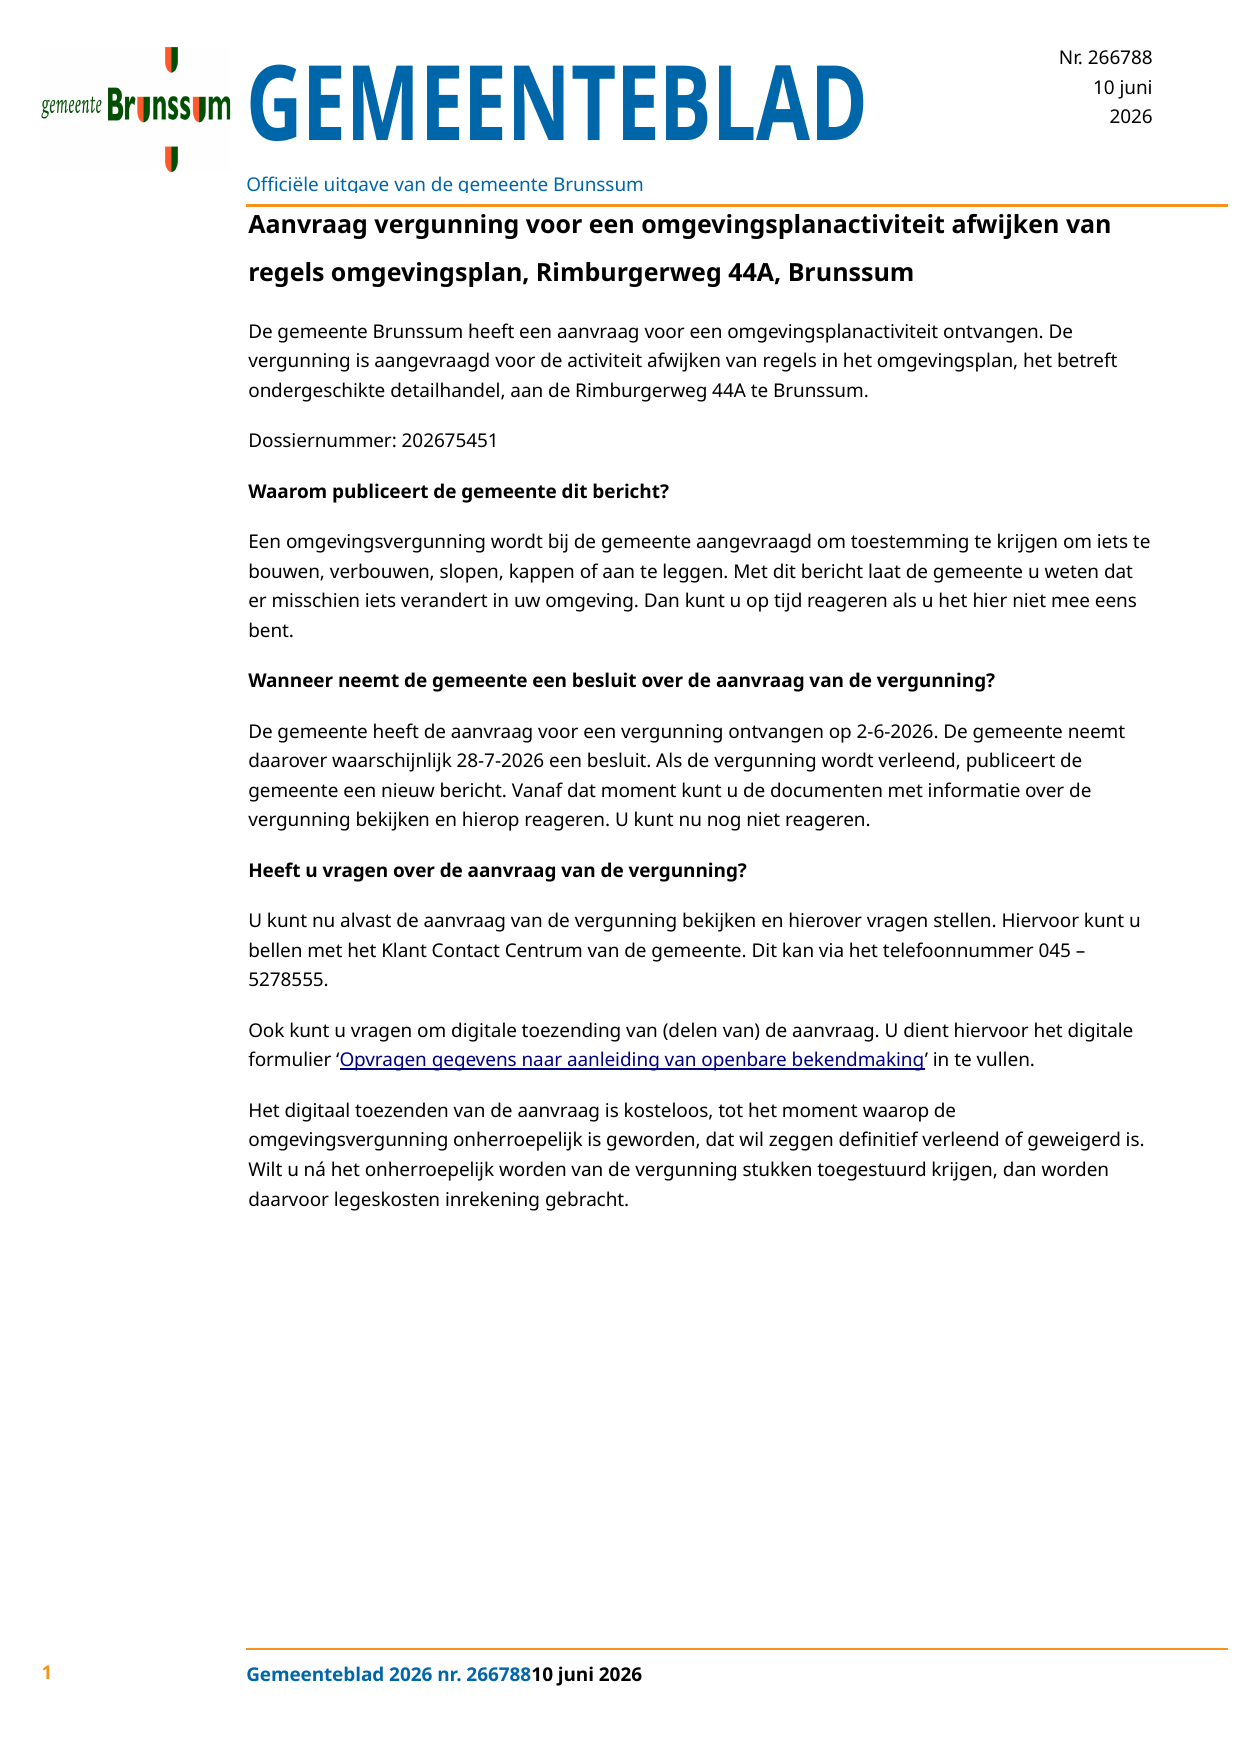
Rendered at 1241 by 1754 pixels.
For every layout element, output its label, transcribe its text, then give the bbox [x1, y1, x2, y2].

text Wanneer neemt de gemeente een besluit over de aanvraag van de vergunning? [248, 667, 1152, 693]
text Waarom publiceert de gemeente dit bericht? [248, 478, 1152, 504]
text Heeft u vragen over de aanvraag van de vergunning? [248, 857, 1152, 883]
text Aanvraag vergunning voor een omgevingsplanactiviteit afwijken van regels omgevingsplan, Rimburgerweg 44A, Brunssum [248, 207, 1152, 288]
text Een omgevingsvergunning wordt bij de gemeente aangevraagd om toestemming te krijgen om iets te bouwen, verbouwen, slopen, kappen of aan te leggen. Met dit bericht laat de gemeente u weten dat er misschien iets verandert in uw omgeving. Dan kunt u op tijd reageren als u het hier niet mee eens bent. [248, 528, 1152, 643]
picture [41, 47, 231, 172]
text Ook kunt u vragen om digitale toezending van (delen van) de aanvraag. U dient hiervoor het digitale formulier ‘Opvragen gegevens naar aanleiding van openbare bekendmaking’ in te vullen. [248, 1017, 1152, 1072]
text De gemeente Brunssum heeft een aanvraag voor een omgevingsplanactiviteit ontvangen. De vergunning is aangevraagd voor de activiteit afwijken van regels in het omgevingsplan, het betreft ondergeschikte detailhandel, aan de Rimburgerweg 44A te Brunssum. [248, 318, 1152, 403]
text Het digitaal toezenden van de aanvraag is kosteloos, tot het moment waarop de omgevingsvergunning onherroepelijk is geworden, dat wil zeggen definitief verleend of geweigerd is. Wilt u ná het onherroepelijk worden van de vergunning stukken toegestuurd krijgen, dan worden daarvoor legeskosten inrekening gebracht. [248, 1097, 1152, 1212]
text U kunt nu alvast de aanvraag van de vergunning bekijken en hierover vragen stellen. Hiervoor kunt u bellen met het Klant Contact Centrum van de gemeente. Dit kan via het telefoonnummer 045 – 5278555. [248, 907, 1152, 992]
text Dossiernummer: 202675451 [248, 427, 1152, 453]
text De gemeente heeft de aanvraag voor een vergunning ontvangen op 2-6-2026. De gemeente neemt daarover waarschijnlijk 28-7-2026 een besluit. Als de vergunning wordt verleend, publiceert de gemeente een nieuw bericht. Vanaf dat moment kunt u de documenten met informatie over de vergunning bekijken en hierop reageren. U kunt nu nog niet reageren. [248, 718, 1152, 832]
